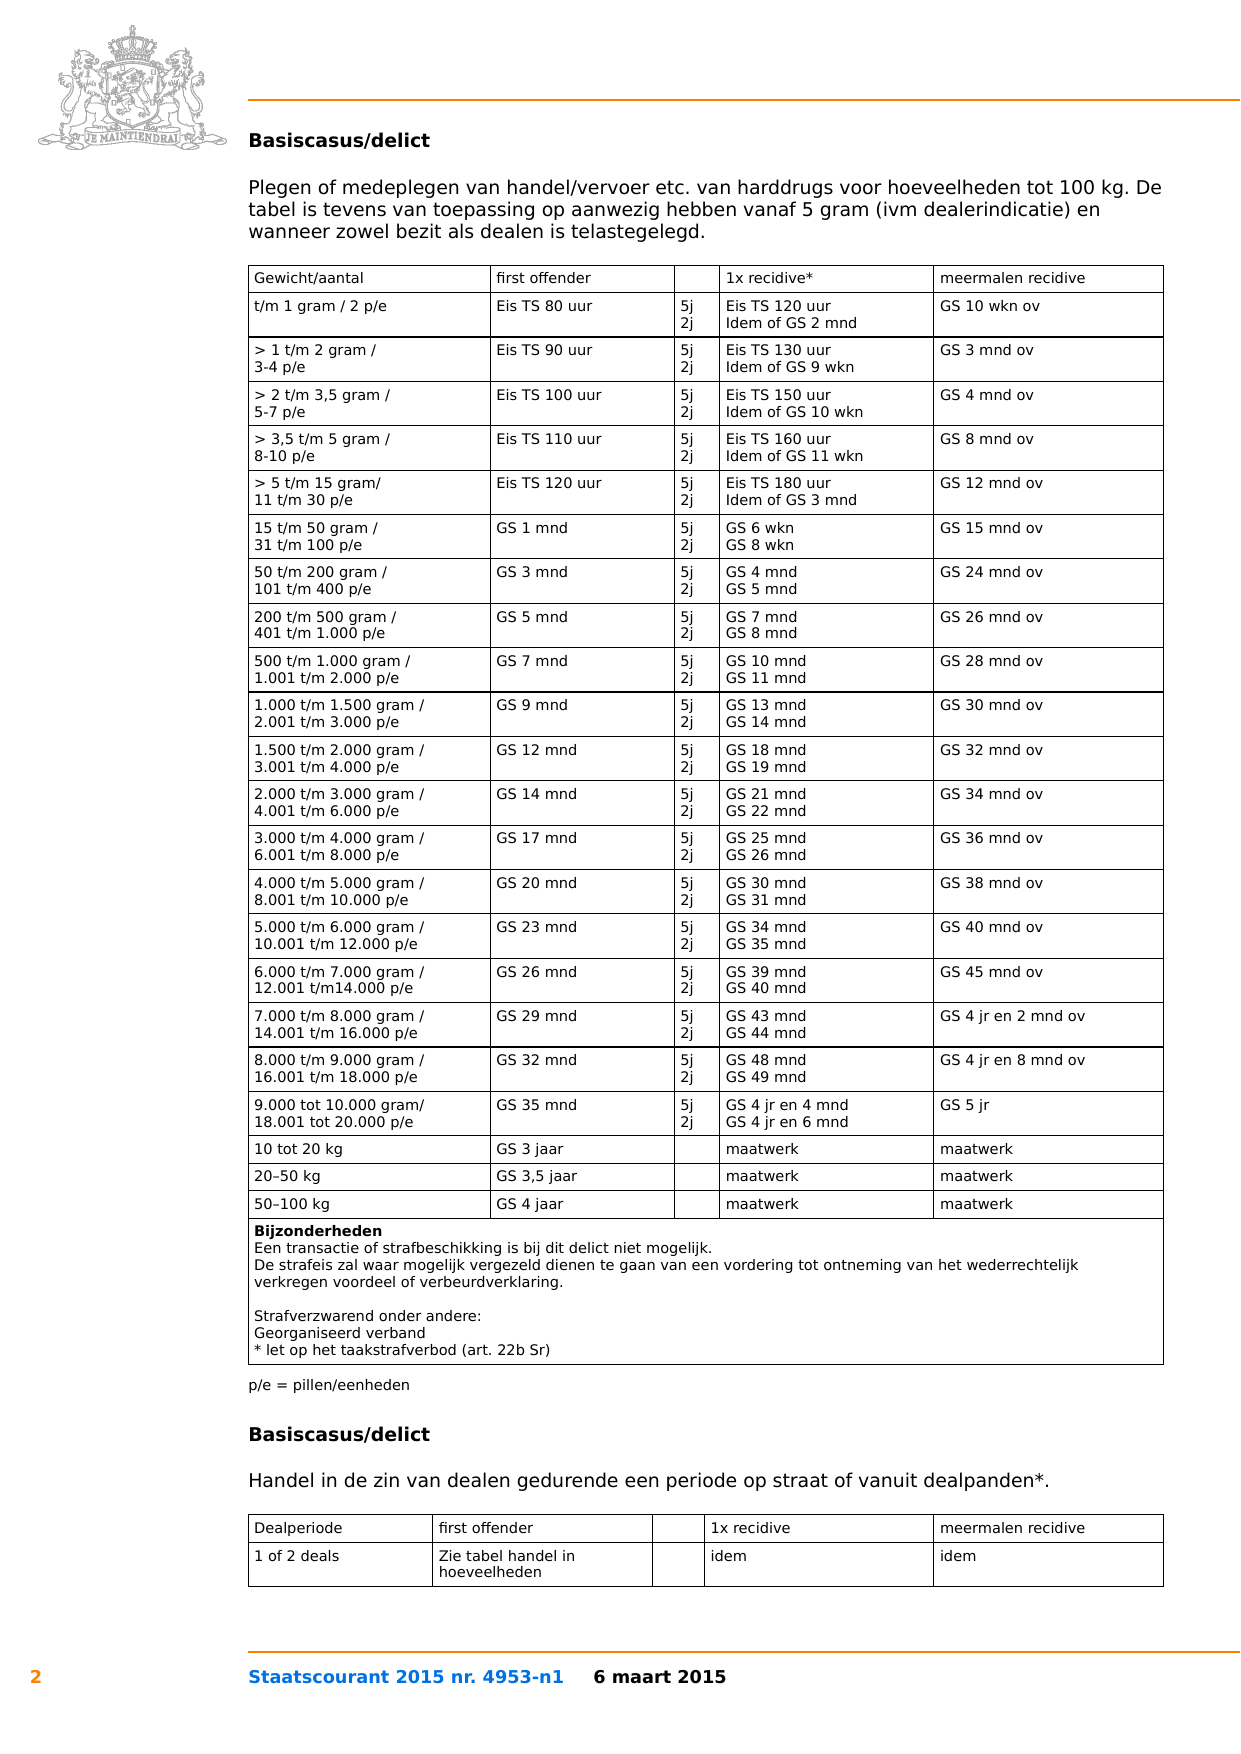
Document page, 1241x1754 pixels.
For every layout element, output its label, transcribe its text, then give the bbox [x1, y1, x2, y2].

table_cell GS 5 mnd [491, 604, 674, 647]
table_header 1x recidive [705, 1515, 933, 1542]
table_cell GS 39 mnd GS 40 mnd [720, 959, 933, 1002]
table_cell GS 29 mnd [491, 1003, 674, 1046]
table_cell GS 21 mnd GS 22 mnd [720, 781, 933, 824]
table_cell Bijzonderheden Een transactie of strafbeschikking is bij dit delict niet mogelijk. De strafeis zal waar mogelijk vergezeld dienen te gaan van een vordering tot ontneming van het wederrechtelijk verkregen voordeel of verbeurdverklaring. [249, 1219, 1163, 1291]
table_cell 5j 2j [675, 1003, 719, 1046]
table_cell 50–100 kg [249, 1191, 490, 1217]
table_header first offender [491, 266, 674, 292]
table_cell GS 25 mnd GS 26 mnd [720, 826, 933, 869]
table_cell GS 4 jr en 4 mnd GS 4 jr en 6 mnd [720, 1092, 933, 1135]
table_header [675, 266, 719, 292]
subtitle Basiscasus/delict [248, 1423, 1163, 1445]
table_cell GS 30 mnd ov [934, 693, 1163, 736]
subtitle Basiscasus/delict [248, 130, 1163, 152]
table_cell Eis TS 100 uur [491, 382, 674, 425]
table_cell > 5 t/m 15 gram/ 11 t/m 30 p/e [249, 471, 490, 514]
table_cell Eis TS 150 uur Idem of GS 10 wkn [720, 382, 933, 425]
table_cell GS 38 mnd ov [934, 870, 1163, 913]
table_cell Eis TS 160 uur Idem of GS 11 wkn [720, 426, 933, 469]
table_cell > 2 t/m 3,5 gram / 5-7 p/e [249, 382, 490, 425]
table_cell GS 20 mnd [491, 870, 674, 913]
table_cell [675, 1136, 719, 1163]
table_cell > 3,5 t/m 5 gram / 8-10 p/e [249, 426, 490, 469]
table_cell GS 43 mnd GS 44 mnd [720, 1003, 933, 1046]
table_cell GS 4 jaar [491, 1191, 674, 1217]
table_cell 10 tot 20 kg [249, 1136, 490, 1163]
table_cell GS 3 jaar [491, 1136, 674, 1163]
table_cell 8.000 t/m 9.000 gram / 16.001 t/m 18.000 p/e [249, 1048, 490, 1091]
table_cell GS 35 mnd [491, 1092, 674, 1135]
table_cell 5j 2j [675, 826, 719, 869]
table_cell > 1 t/m 2 gram / 3-4 p/e [249, 338, 490, 381]
table_cell 5j 2j [675, 559, 719, 603]
table_header Gewicht/aantal [249, 266, 490, 292]
table_cell t/m 1 gram / 2 p/e [249, 293, 490, 336]
table_cell GS 4 mnd ov [934, 382, 1163, 425]
table_cell maatwerk [720, 1191, 933, 1217]
table_cell GS 7 mnd GS 8 mnd [720, 604, 933, 647]
table_cell GS 10 wkn ov [934, 293, 1163, 336]
table_cell [653, 1543, 704, 1586]
table_cell Eis TS 80 uur [491, 293, 674, 336]
table_cell maatwerk [934, 1191, 1163, 1217]
table_cell GS 3 mnd ov [934, 338, 1163, 381]
table_cell idem [705, 1543, 933, 1586]
table_header first offender [433, 1515, 652, 1542]
table_header meermalen recidive [934, 1515, 1163, 1542]
table_cell GS 5 jr [934, 1092, 1163, 1135]
picture [38, 25, 227, 150]
table_cell GS 32 mnd [491, 1048, 674, 1091]
table_cell [249, 1291, 1163, 1308]
table_cell GS 12 mnd [491, 737, 674, 780]
table_header meermalen recidive [934, 266, 1163, 292]
table_cell GS 34 mnd GS 35 mnd [720, 914, 933, 958]
table_cell GS 45 mnd ov [934, 959, 1163, 1002]
table_cell 3.000 t/m 4.000 gram / 6.001 t/m 8.000 p/e [249, 826, 490, 869]
table_cell Zie tabel handel in hoeveelheden [433, 1543, 652, 1586]
table_cell GS 12 mnd ov [934, 471, 1163, 514]
table_cell GS 18 mnd GS 19 mnd [720, 737, 933, 780]
table_cell 7.000 t/m 8.000 gram / 14.001 t/m 16.000 p/e [249, 1003, 490, 1046]
table_cell GS 34 mnd ov [934, 781, 1163, 824]
table_cell GS 3 mnd [491, 559, 674, 603]
table_cell Strafverzwarend onder andere: Georganiseerd verband * let op het taakstrafverbod (art. 22b Sr) [249, 1308, 1163, 1364]
table_cell GS 3,5 jaar [491, 1164, 674, 1190]
table_cell GS 28 mnd ov [934, 648, 1163, 691]
table_cell GS 36 mnd ov [934, 826, 1163, 869]
table_cell GS 26 mnd ov [934, 604, 1163, 647]
table_cell maatwerk [934, 1136, 1163, 1163]
table_cell Eis TS 110 uur [491, 426, 674, 469]
table_cell 5j 2j [675, 515, 719, 558]
table_cell GS 40 mnd ov [934, 914, 1163, 958]
table_cell Eis TS 120 uur Idem of GS 2 mnd [720, 293, 933, 336]
table_cell GS 32 mnd ov [934, 737, 1163, 780]
table_cell GS 17 mnd [491, 826, 674, 869]
table_cell GS 26 mnd [491, 959, 674, 1002]
table_cell 5j 2j [675, 1092, 719, 1135]
table_header 1x recidive* [720, 266, 933, 292]
table_cell [675, 1191, 719, 1217]
table_cell Eis TS 130 uur Idem of GS 9 wkn [720, 338, 933, 381]
table_cell GS 24 mnd ov [934, 559, 1163, 603]
table_cell 5j 2j [675, 693, 719, 736]
table_cell 5j 2j [675, 338, 719, 381]
table_cell maatwerk [720, 1136, 933, 1163]
table_cell p/e = pillen/eenheden [248, 1365, 1163, 1393]
table_cell 5j 2j [675, 293, 719, 336]
table_cell 1 of 2 deals [249, 1543, 432, 1586]
table_cell 9.000 tot 10.000 gram/ 18.001 tot 20.000 p/e [249, 1092, 490, 1135]
table_cell GS 13 mnd GS 14 mnd [720, 693, 933, 736]
table_cell 5j 2j [675, 426, 719, 469]
table_cell GS 4 mnd GS 5 mnd [720, 559, 933, 603]
table_cell 5.000 t/m 6.000 gram / 10.001 t/m 12.000 p/e [249, 914, 490, 958]
table_cell 1.000 t/m 1.500 gram / 2.001 t/m 3.000 p/e [249, 693, 490, 736]
table_cell 5j 2j [675, 1048, 719, 1091]
table_cell GS 30 mnd GS 31 mnd [720, 870, 933, 913]
table_cell maatwerk [934, 1164, 1163, 1190]
table_cell [675, 1164, 719, 1190]
table_cell 5j 2j [675, 604, 719, 647]
table_cell 1.500 t/m 2.000 gram / 3.001 t/m 4.000 p/e [249, 737, 490, 780]
table_cell 5j 2j [675, 471, 719, 514]
table_cell GS 10 mnd GS 11 mnd [720, 648, 933, 691]
table_cell 5j 2j [675, 382, 719, 425]
table_header Dealperiode [249, 1515, 432, 1542]
table_cell 6.000 t/m 7.000 gram / 12.001 t/m14.000 p/e [249, 959, 490, 1002]
table_cell 200 t/m 500 gram / 401 t/m 1.000 p/e [249, 604, 490, 647]
table_cell 5j 2j [675, 914, 719, 958]
table_cell 5j 2j [675, 959, 719, 1002]
table_cell 5j 2j [675, 648, 719, 691]
table_cell Eis TS 180 uur Idem of GS 3 mnd [720, 471, 933, 514]
table_cell 4.000 t/m 5.000 gram / 8.001 t/m 10.000 p/e [249, 870, 490, 913]
table_cell GS 4 jr en 8 mnd ov [934, 1048, 1163, 1091]
table_cell Eis TS 120 uur [491, 471, 674, 514]
text Handel in de zin van dealen gedurende een periode op straat of vanuit dealpanden*. [248, 1470, 1163, 1492]
table_cell 5j 2j [675, 737, 719, 780]
table_cell GS 14 mnd [491, 781, 674, 824]
table_cell 5j 2j [675, 781, 719, 824]
table_cell GS 48 mnd GS 49 mnd [720, 1048, 933, 1091]
table_cell GS 15 mnd ov [934, 515, 1163, 558]
table_cell maatwerk [720, 1164, 933, 1190]
table_cell idem [934, 1543, 1163, 1586]
table_cell 500 t/m 1.000 gram / 1.001 t/m 2.000 p/e [249, 648, 490, 691]
text Plegen of medeplegen van handel/vervoer etc. van harddrugs voor hoeveelheden tot 100 kg. De tabel is tevens van toepassing op aanwezig hebben vanaf 5 gram (ivm dealerindicatie) en wanneer zowel bezit als dealen is telastegelegd. [248, 177, 1163, 243]
table_header [653, 1515, 704, 1542]
table_cell Eis TS 90 uur [491, 338, 674, 381]
table_cell GS 1 mnd [491, 515, 674, 558]
table_cell GS 9 mnd [491, 693, 674, 736]
table_cell 50 t/m 200 gram / 101 t/m 400 p/e [249, 559, 490, 603]
table_cell GS 7 mnd [491, 648, 674, 691]
table_cell GS 4 jr en 2 mnd ov [934, 1003, 1163, 1046]
table_cell GS 23 mnd [491, 914, 674, 958]
table_cell 5j 2j [675, 870, 719, 913]
table_cell 15 t/m 50 gram / 31 t/m 100 p/e [249, 515, 490, 558]
table_cell 2.000 t/m 3.000 gram / 4.001 t/m 6.000 p/e [249, 781, 490, 824]
table_cell 20–50 kg [249, 1164, 490, 1190]
table_cell GS 8 mnd ov [934, 426, 1163, 469]
table_cell GS 6 wkn GS 8 wkn [720, 515, 933, 558]
